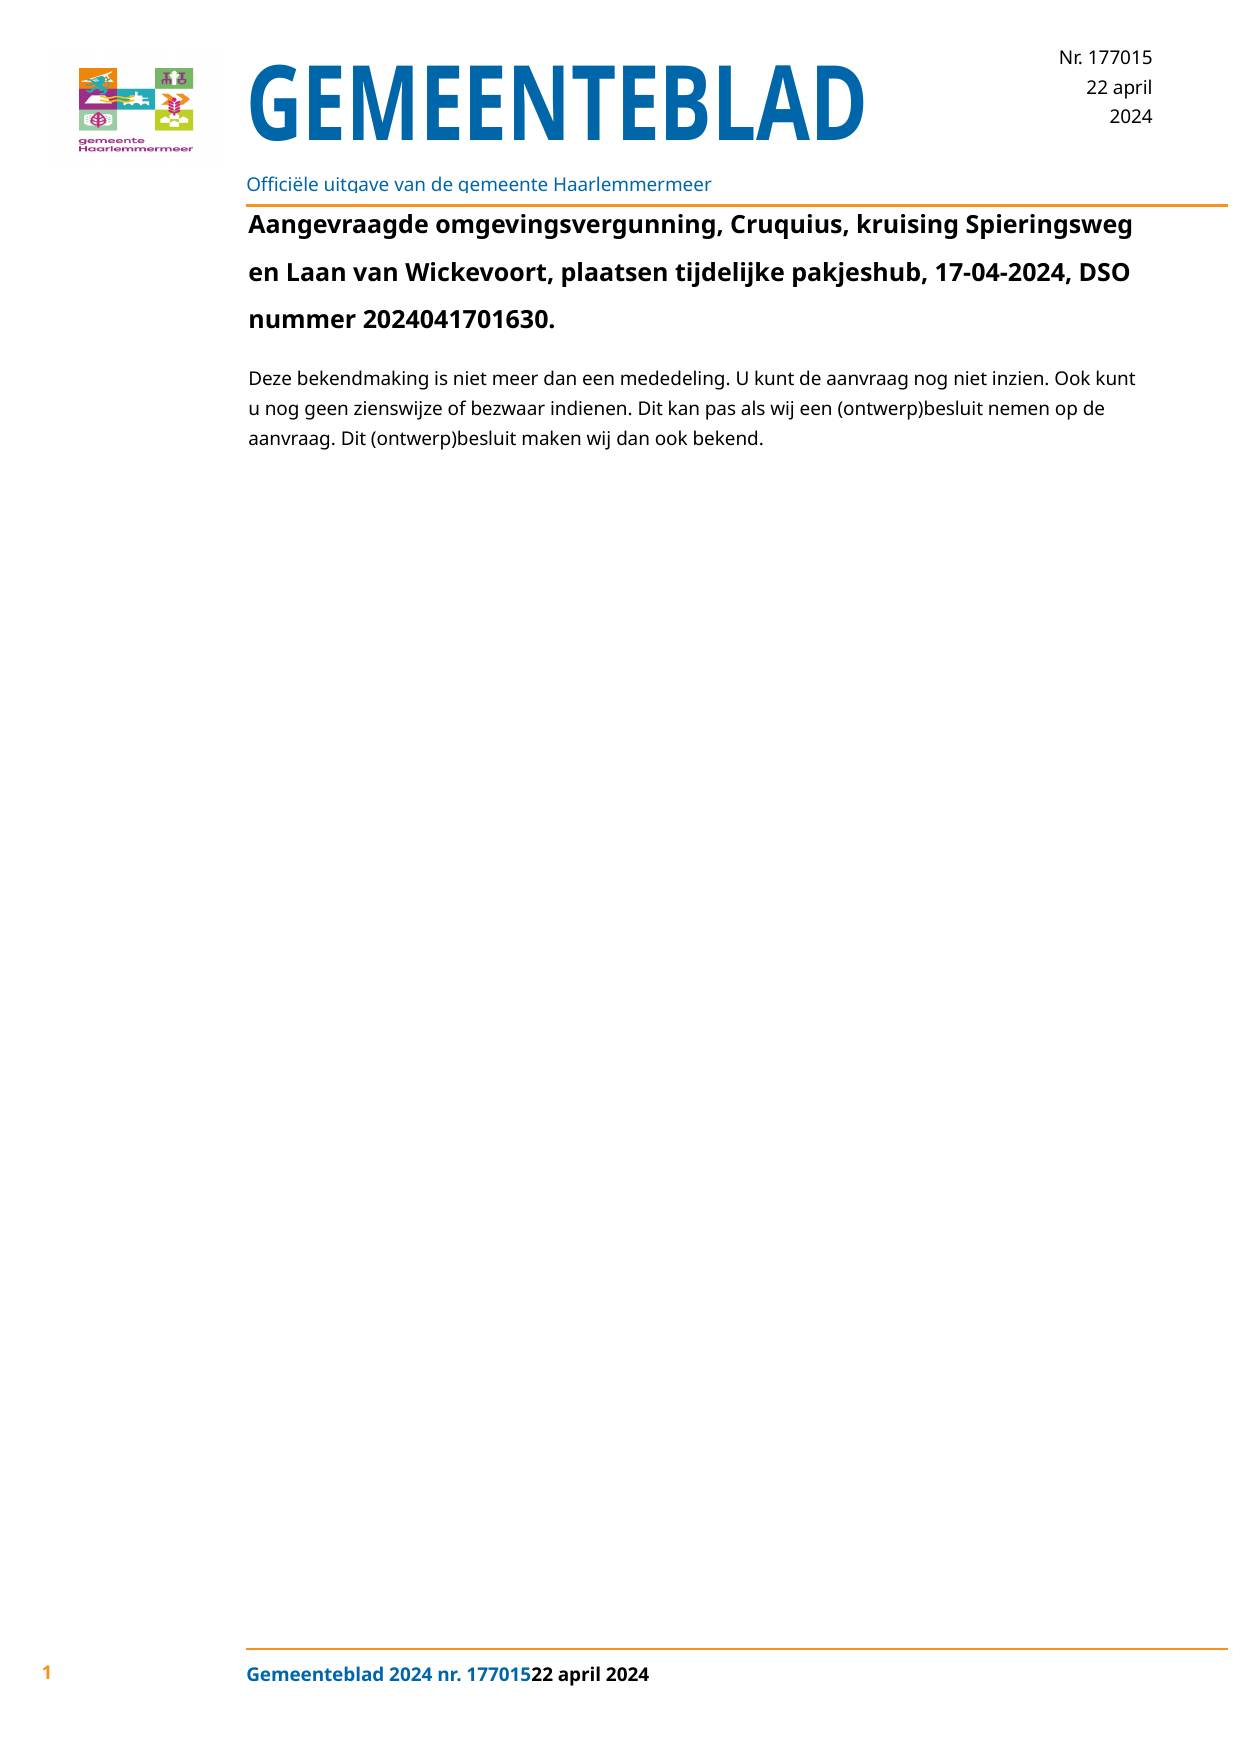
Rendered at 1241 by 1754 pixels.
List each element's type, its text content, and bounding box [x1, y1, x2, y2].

picture [41, 47, 231, 172]
text Aangevraagde omgevingsvergunning, Cruquius, kruising Spieringsweg en Laan van Wickevoort, plaatsen tijdelijke pakjeshub, 17-04-2024, DSO nummer 2024041701630. [248, 207, 1152, 336]
text Deze bekendmaking is niet meer dan een mededeling. U kunt de aanvraag nog niet inzien. Ook kunt u nog geen zienswijze of bezwaar indienen. Dit kan pas als wij een (ontwerp)besluit nemen op de aanvraag. Dit (ontwerp)besluit maken wij dan ook bekend. [248, 366, 1152, 450]
